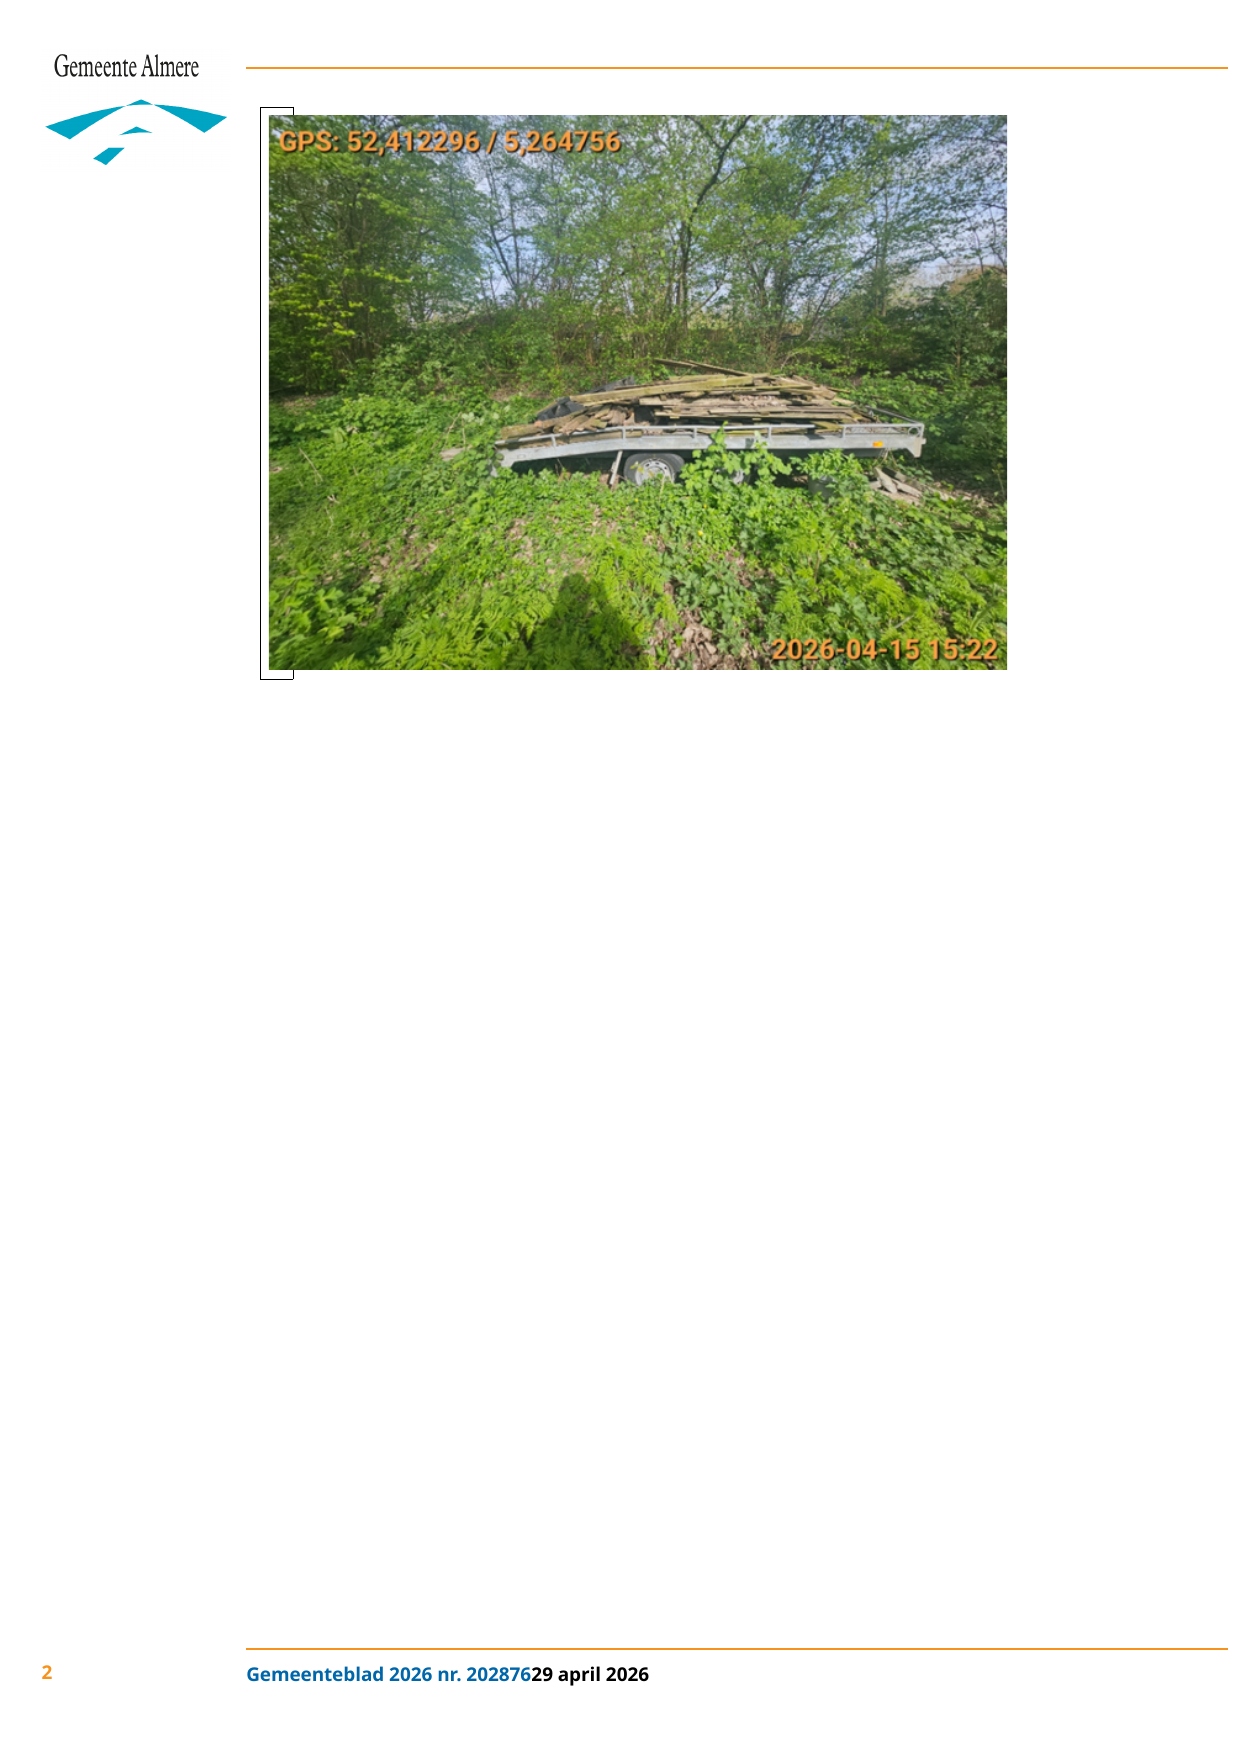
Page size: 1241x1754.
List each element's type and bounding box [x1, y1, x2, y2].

picture [41, 47, 231, 172]
picture [268, 115, 1008, 670]
